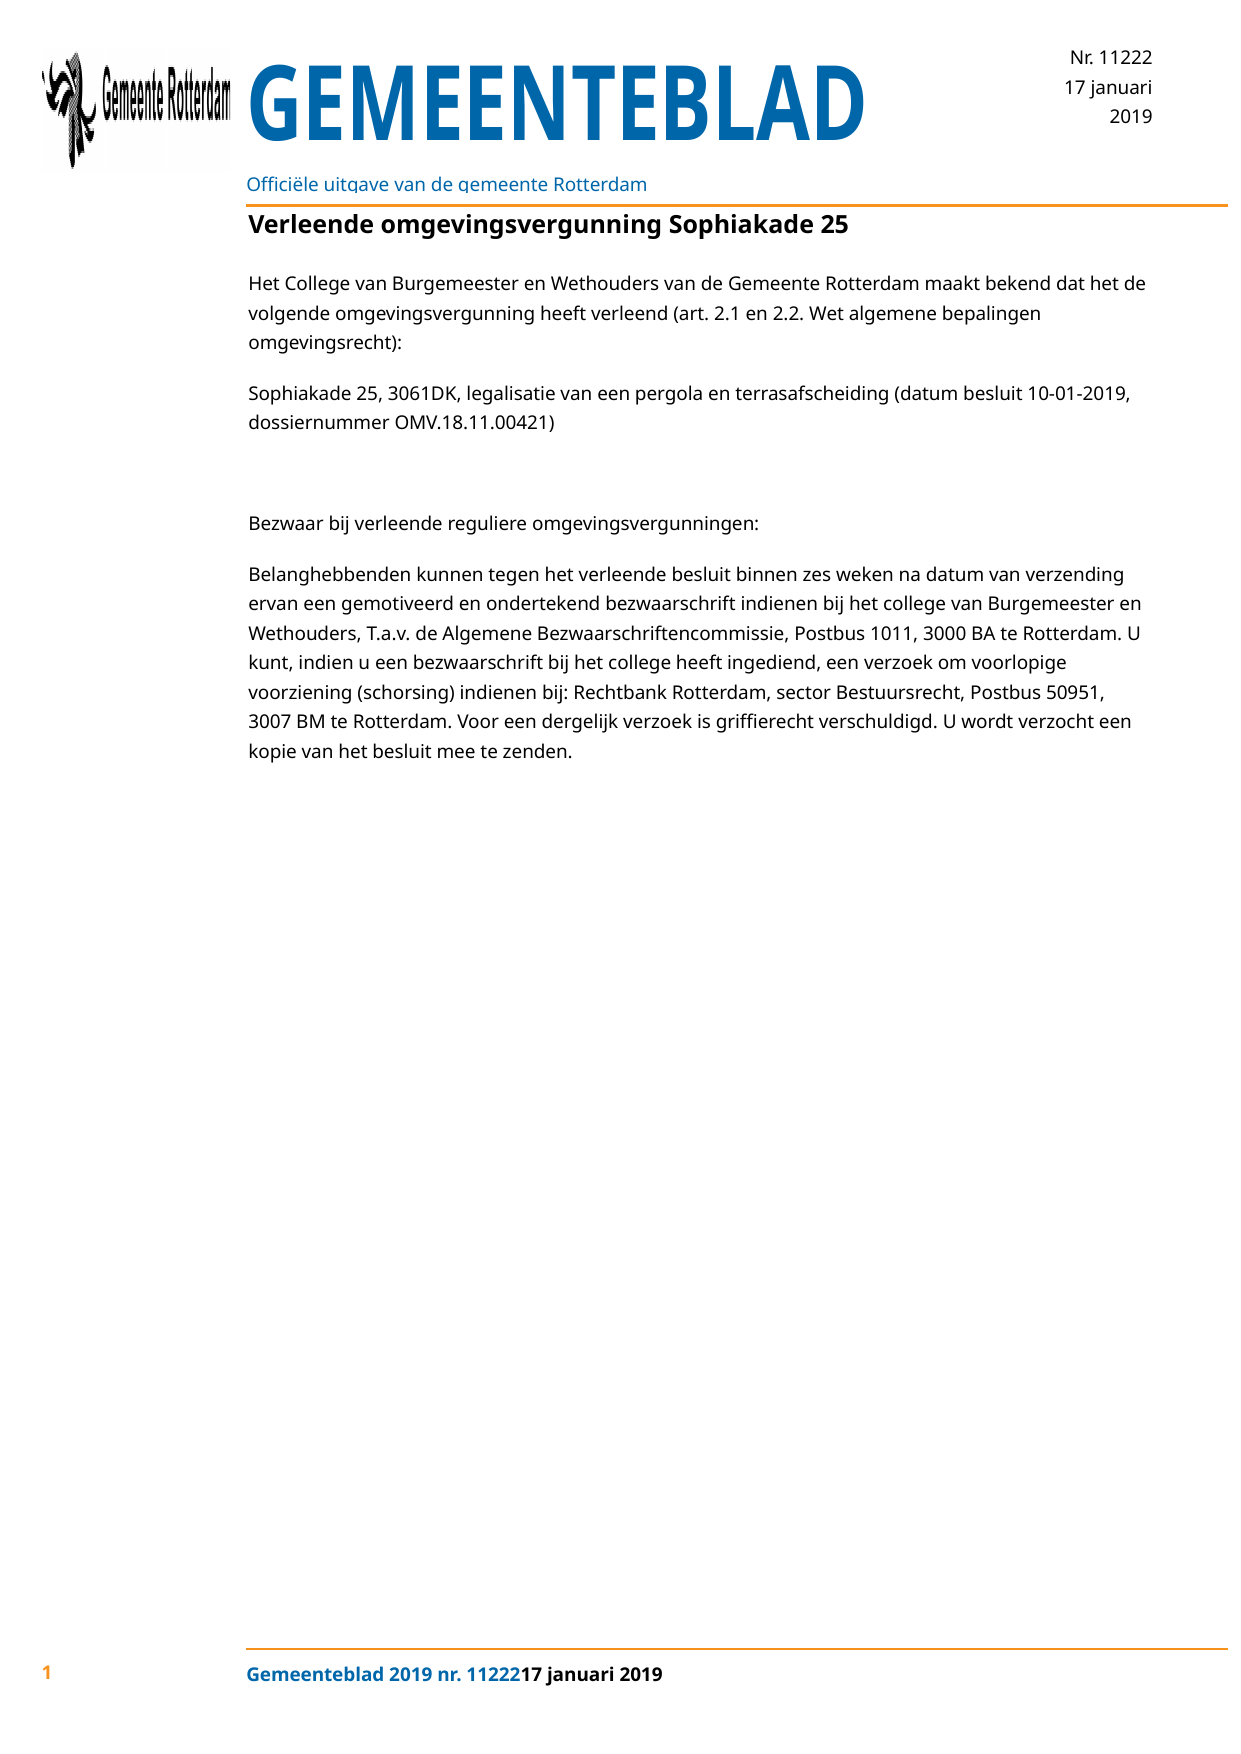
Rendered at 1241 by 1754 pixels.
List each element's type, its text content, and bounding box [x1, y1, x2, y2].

text Het College van Burgemeester en Wethouders van de Gemeente Rotterdam maakt bekend dat het de volgende omgevingsvergunning heeft verleend (art. 2.1 en 2.2. Wet algemene bepalingen omgevingsrecht): [248, 270, 1152, 355]
text Verleende omgevingsvergunning Sophiakade 25 [248, 207, 1152, 241]
picture [41, 47, 231, 172]
text Sophiakade 25, 3061DK, legalisatie van een pergola en terrasafscheiding (datum besluit 10-01-2019, dossiernummer OMV.18.11.00421) [248, 380, 1152, 435]
text Bezwaar bij verleende reguliere omgevingsvergunningen: [248, 510, 1152, 536]
text Belanghebbenden kunnen tegen het verleende besluit binnen zes weken na datum van verzending ervan een gemotiveerd en ondertekend bezwaarschrift indienen bij het college van Burgemeester en Wethouders, T.a.v. de Algemene Bezwaarschriftencommissie, Postbus 1011, 3000 BA te Rotterdam. U kunt, indien u een bezwaarschrift bij het college heeft ingediend, een verzoek om voorlopige voorziening (schorsing) indienen bij: Rechtbank Rotterdam, sector Bestuursrecht, Postbus 50951, 3007 BM te Rotterdam. Voor een dergelijk verzoek is griffierecht verschuldigd. U wordt verzocht een kopie van het besluit mee te zenden. [248, 561, 1152, 764]
